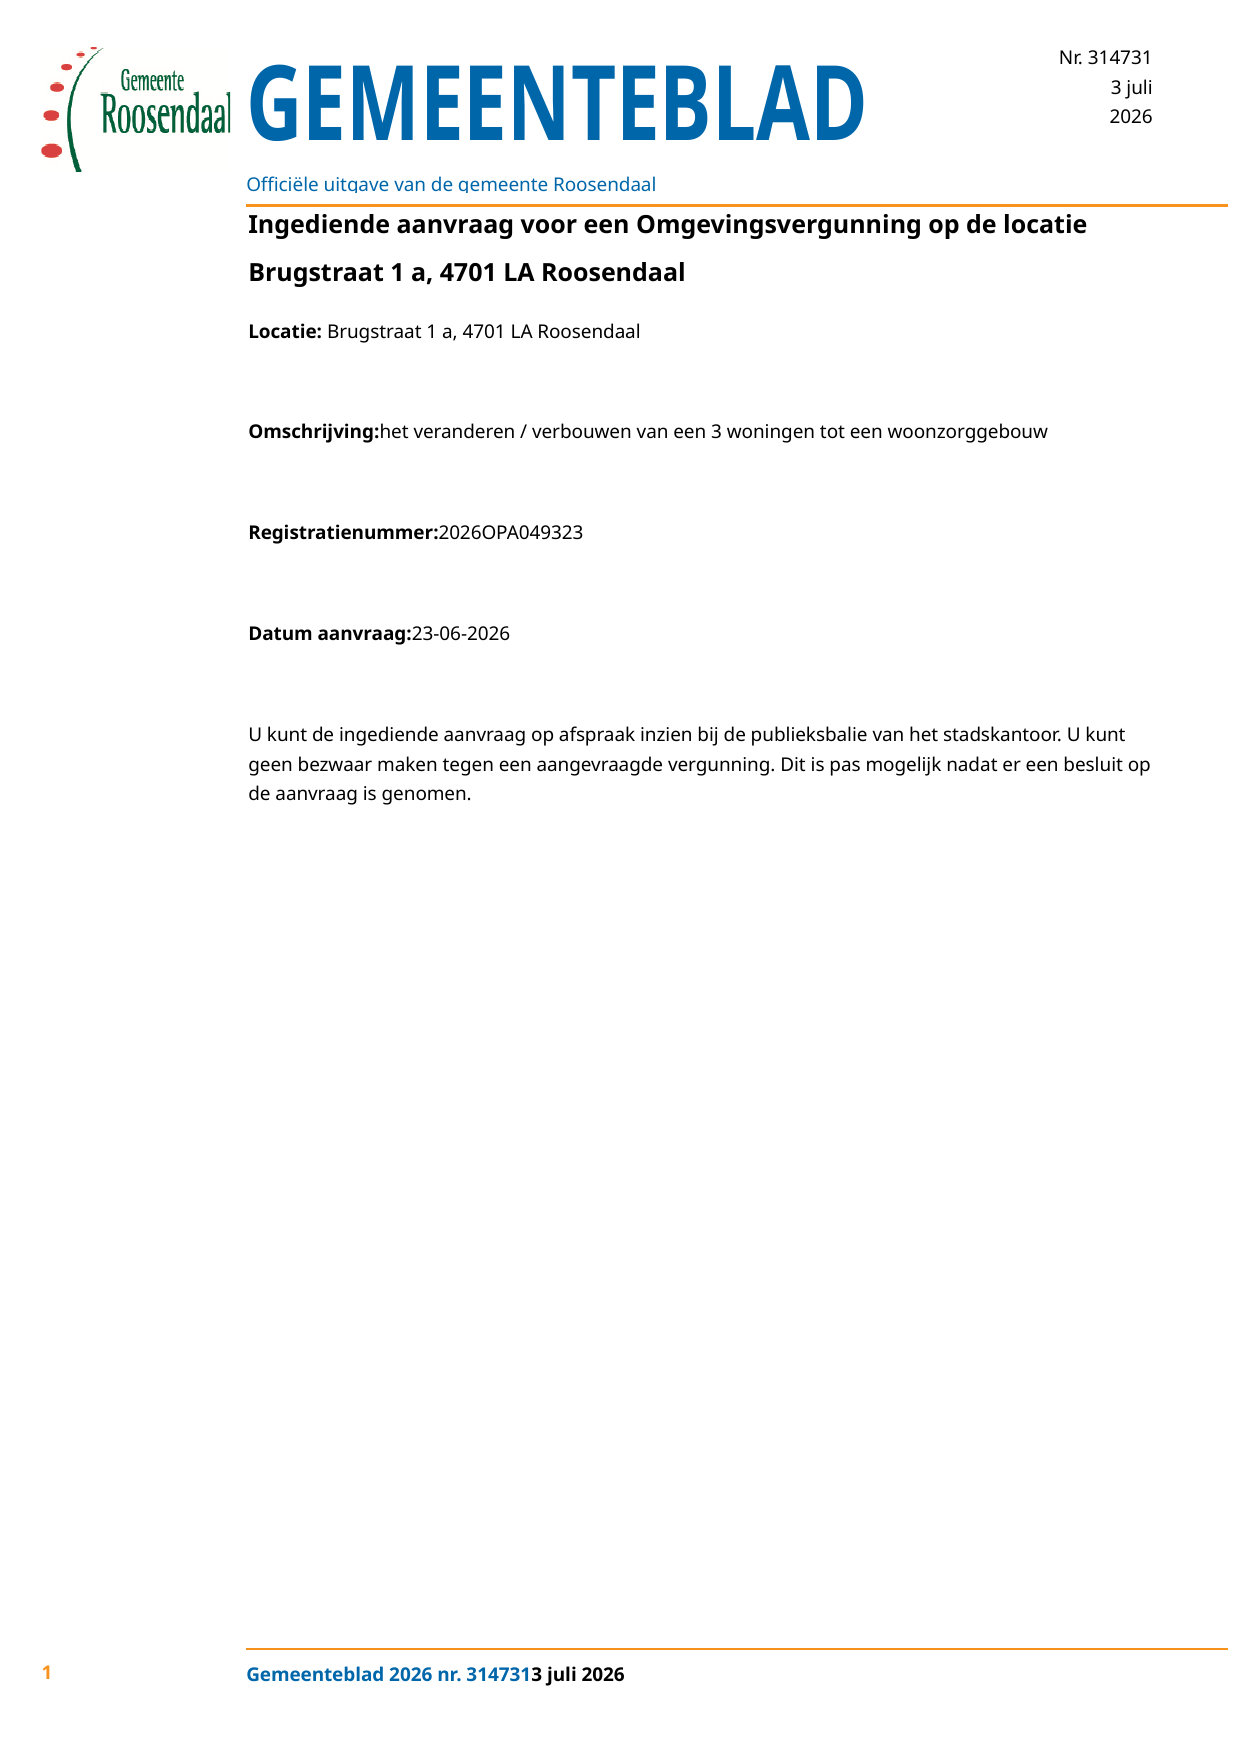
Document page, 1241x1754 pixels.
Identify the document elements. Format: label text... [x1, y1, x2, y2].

picture [41, 47, 231, 172]
text Ingediende aanvraag voor een Omgevingsvergunning op de locatie Brugstraat 1 a, 4701 LA Roosendaal [248, 207, 1152, 288]
text Locatie: Brugstraat 1 a, 4701 LA Roosendaal [248, 318, 1152, 344]
text Datum aanvraag:23-06-2026 [248, 620, 1152, 646]
text Registratienummer:2026OPA049323 [248, 519, 1152, 545]
text Omschrijving:het veranderen / verbouwen van een 3 woningen tot een woonzorggebouw [248, 419, 1152, 444]
text U kunt de ingediende aanvraag op afspraak inzien bij de publieksbalie van het stadskantoor. U kunt geen bezwaar maken tegen een aangevraagde vergunning. Dit is pas mogelijk nadat er een besluit op de aanvraag is genomen. [248, 721, 1152, 806]
